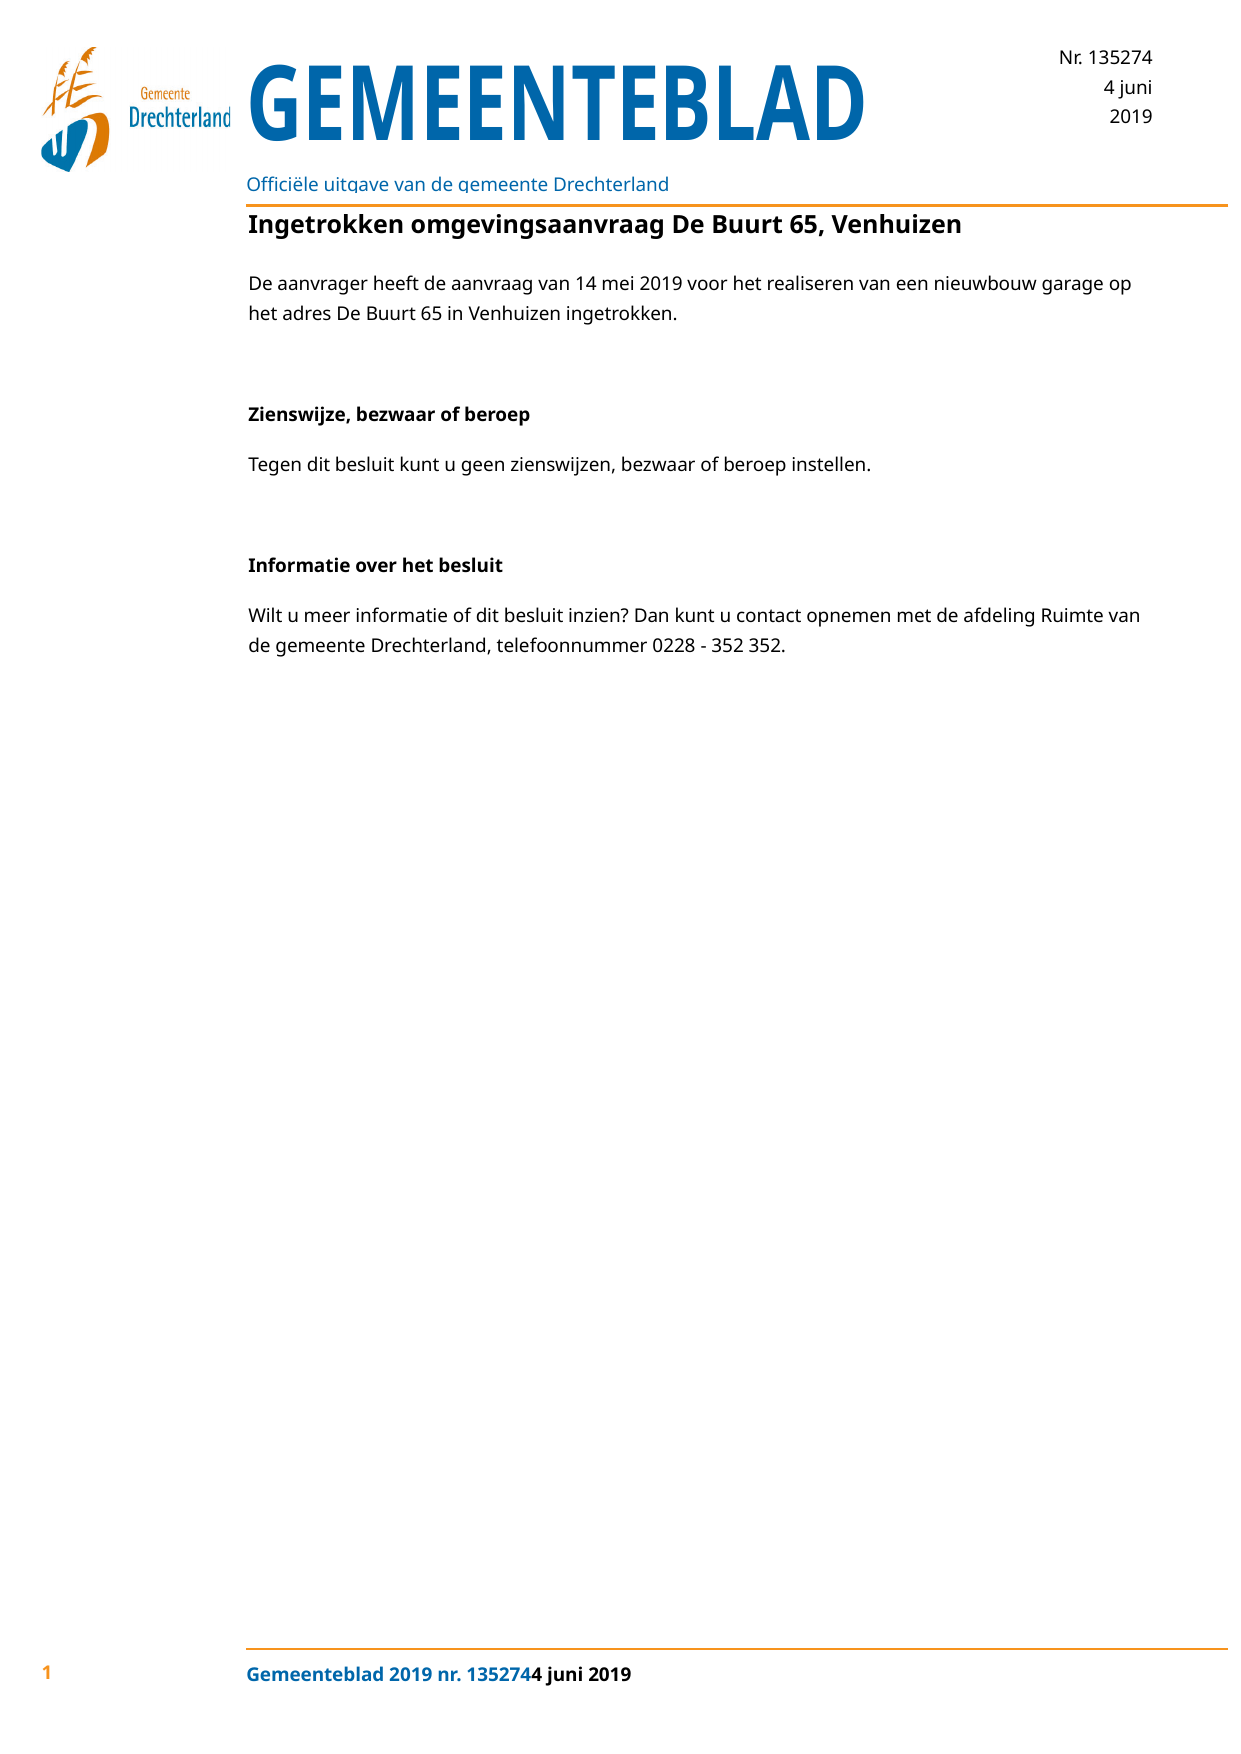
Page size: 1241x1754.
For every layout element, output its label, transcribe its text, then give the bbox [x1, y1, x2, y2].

picture [41, 158, 64, 172]
text Ingetrokken omgevingsaanvraag De Buurt 65, Venhuizen [248, 207, 1152, 241]
text De aanvrager heeft de aanvraag van 14 mei 2019 voor het realiseren van een nieuwbouw garage op het adres De Buurt 65 in Venhuizen ingetrokken. [248, 270, 1152, 326]
picture [226, 115, 231, 124]
text Informatie over het besluit [248, 552, 1152, 578]
picture [41, 47, 231, 172]
text Wilt u meer informatie of dit besluit inzien? Dan kunt u contact opnemen met de afdeling Ruimte van de gemeente Drechterland, telefoonnummer 0228 - 352 352. [248, 602, 1152, 658]
text Tegen dit besluit kunt u geen zienswijzen, bezwaar of beroep instellen. [248, 451, 1152, 477]
text Zienswijze, bezwaar of beroep [248, 401, 1152, 426]
